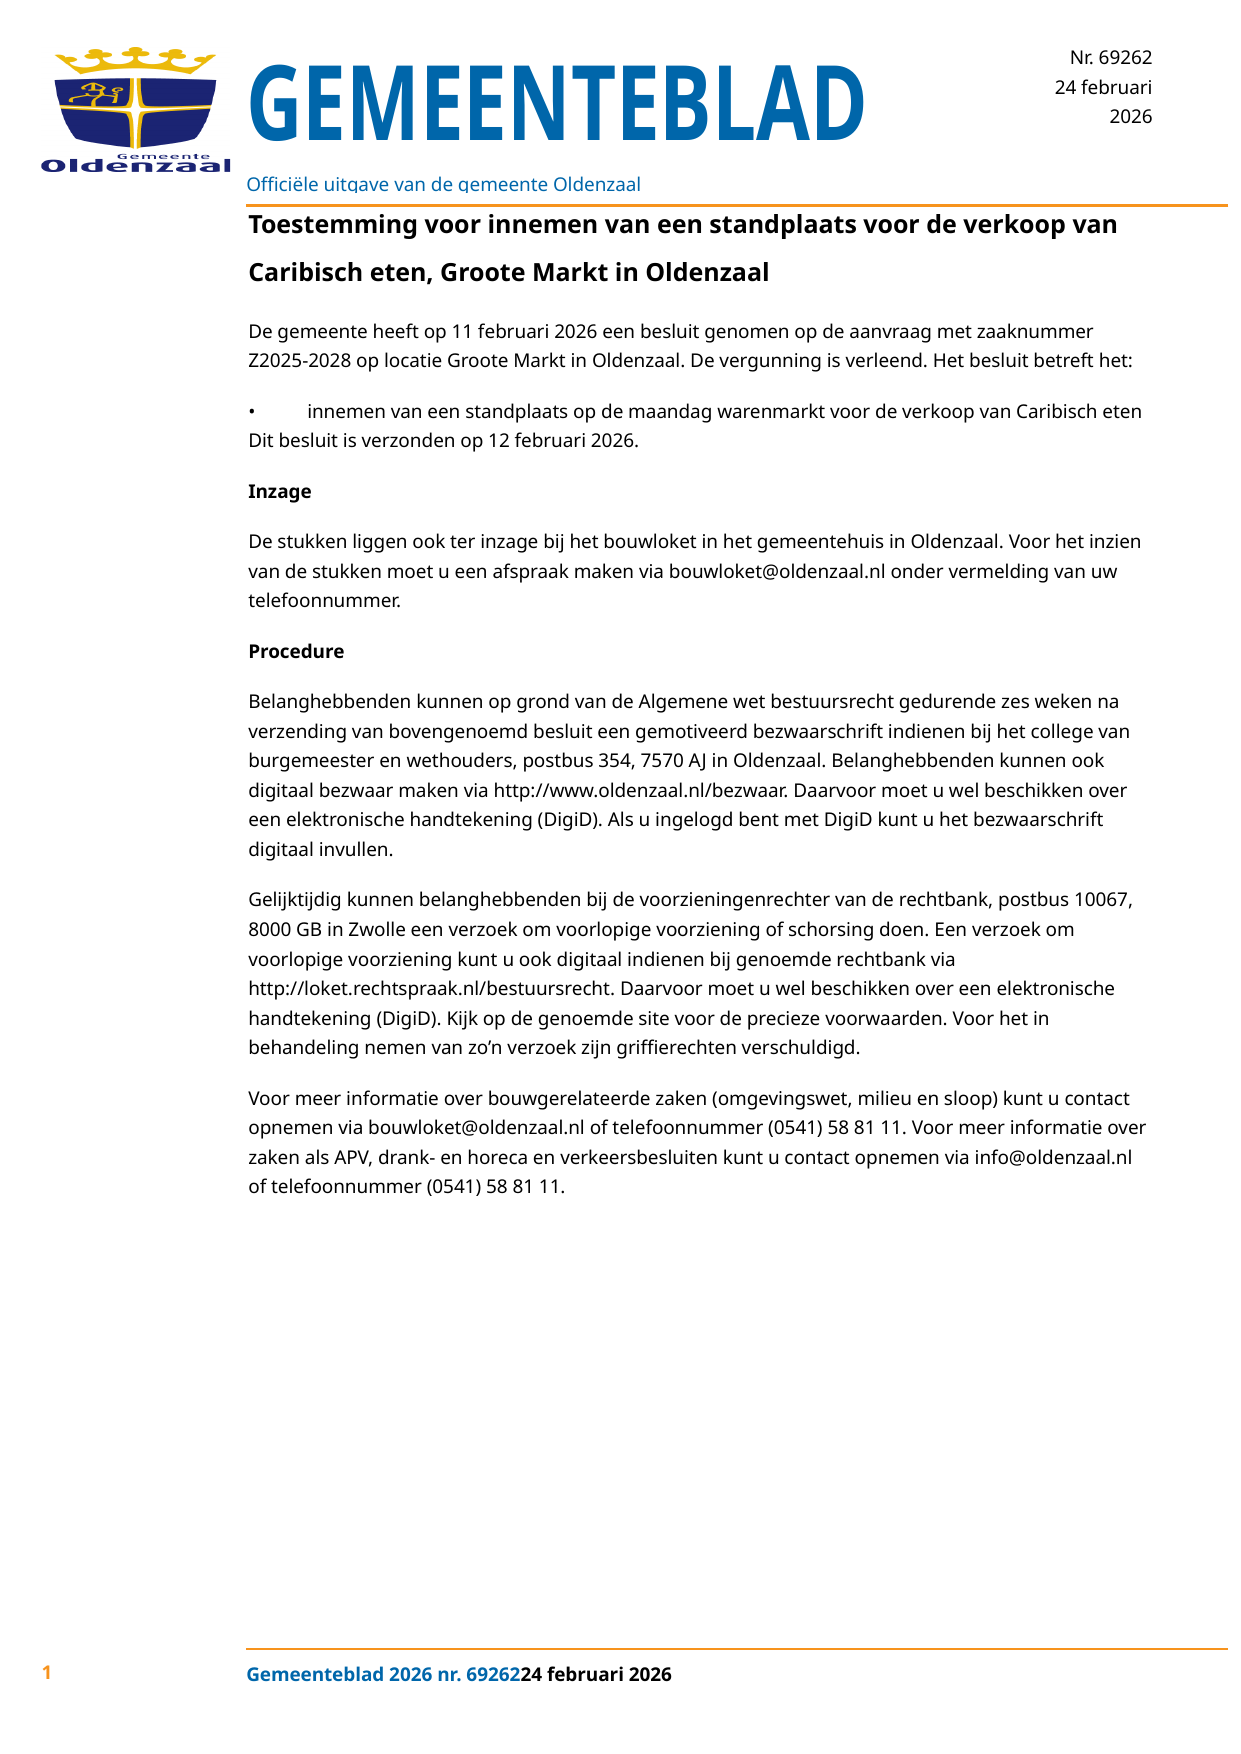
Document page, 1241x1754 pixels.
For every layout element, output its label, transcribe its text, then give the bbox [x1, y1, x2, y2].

text Inzage [248, 478, 1152, 504]
picture [41, 47, 231, 172]
text Gelijktijdig kunnen belanghebbenden bij de voorzieningenrechter van de rechtbank, postbus 10067, 8000 GB in Zwolle een verzoek om voorlopige voorziening of schorsing doen. Een verzoek om voorlopige voorziening kunt u ook digitaal indienen bij genoemde rechtbank via http://loket.rechtspraak.nl/bestuursrecht. Daarvoor moet u wel beschikken over een elektronische handtekening (DigiD). Kijk op de genoemde site voor de precieze voorwaarden. Voor het in behandeling nemen van zo’n verzoek zijn griffierechten verschuldigd. [248, 887, 1152, 1060]
text De gemeente heeft op 11 februari 2026 een besluit genomen op de aanvraag met zaaknummer Z2025-2028 op locatie Groote Markt in Oldenzaal. De vergunning is verleend. Het besluit betreft het: [248, 318, 1152, 373]
text Voor meer informatie over bouwgerelateerde zaken (omgevingswet, milieu en sloop) kunt u contact opnemen via bouwloket@oldenzaal.nl of telefoonnummer (0541) 58 81 11. Voor meer informatie over zaken als APV, drank- en horeca en verkeersbesluiten kunt u contact opnemen via info@oldenzaal.nl of telefoonnummer (0541) 58 81 11. [248, 1085, 1152, 1199]
text De stukken liggen ook ter inzage bij het bouwloket in het gemeentehuis in Oldenzaal. Voor het inzien van de stukken moet u een afspraak maken via bouwloket@oldenzaal.nl onder vermelding van uw telefoonnummer. [248, 528, 1152, 613]
text Toestemming voor innemen van een standplaats voor de verkoop van Caribisch eten, Groote Markt in Oldenzaal [248, 207, 1152, 288]
list innemen van een standplaats op de maandag warenmarkt voor de verkoop van Caribisch eten [248, 398, 1152, 424]
text Procedure [248, 638, 1152, 664]
text Belanghebbenden kunnen op grond van de Algemene wet bestuursrecht gedurende zes weken na verzending van bovengenoemd besluit een gemotiveerd bezwaarschrift indienen bij het college van burgemeester en wethouders, postbus 354, 7570 AJ in Oldenzaal. Belanghebbenden kunnen ook digitaal bezwaar maken via http://www.oldenzaal.nl/bezwaar. Daarvoor moet u wel beschikken over een elektronische handtekening (DigiD). Als u ingelogd bent met DigiD kunt u het bezwaarschrift digitaal invullen. [248, 688, 1152, 862]
text Dit besluit is verzonden op 12 februari 2026. [248, 427, 1152, 453]
